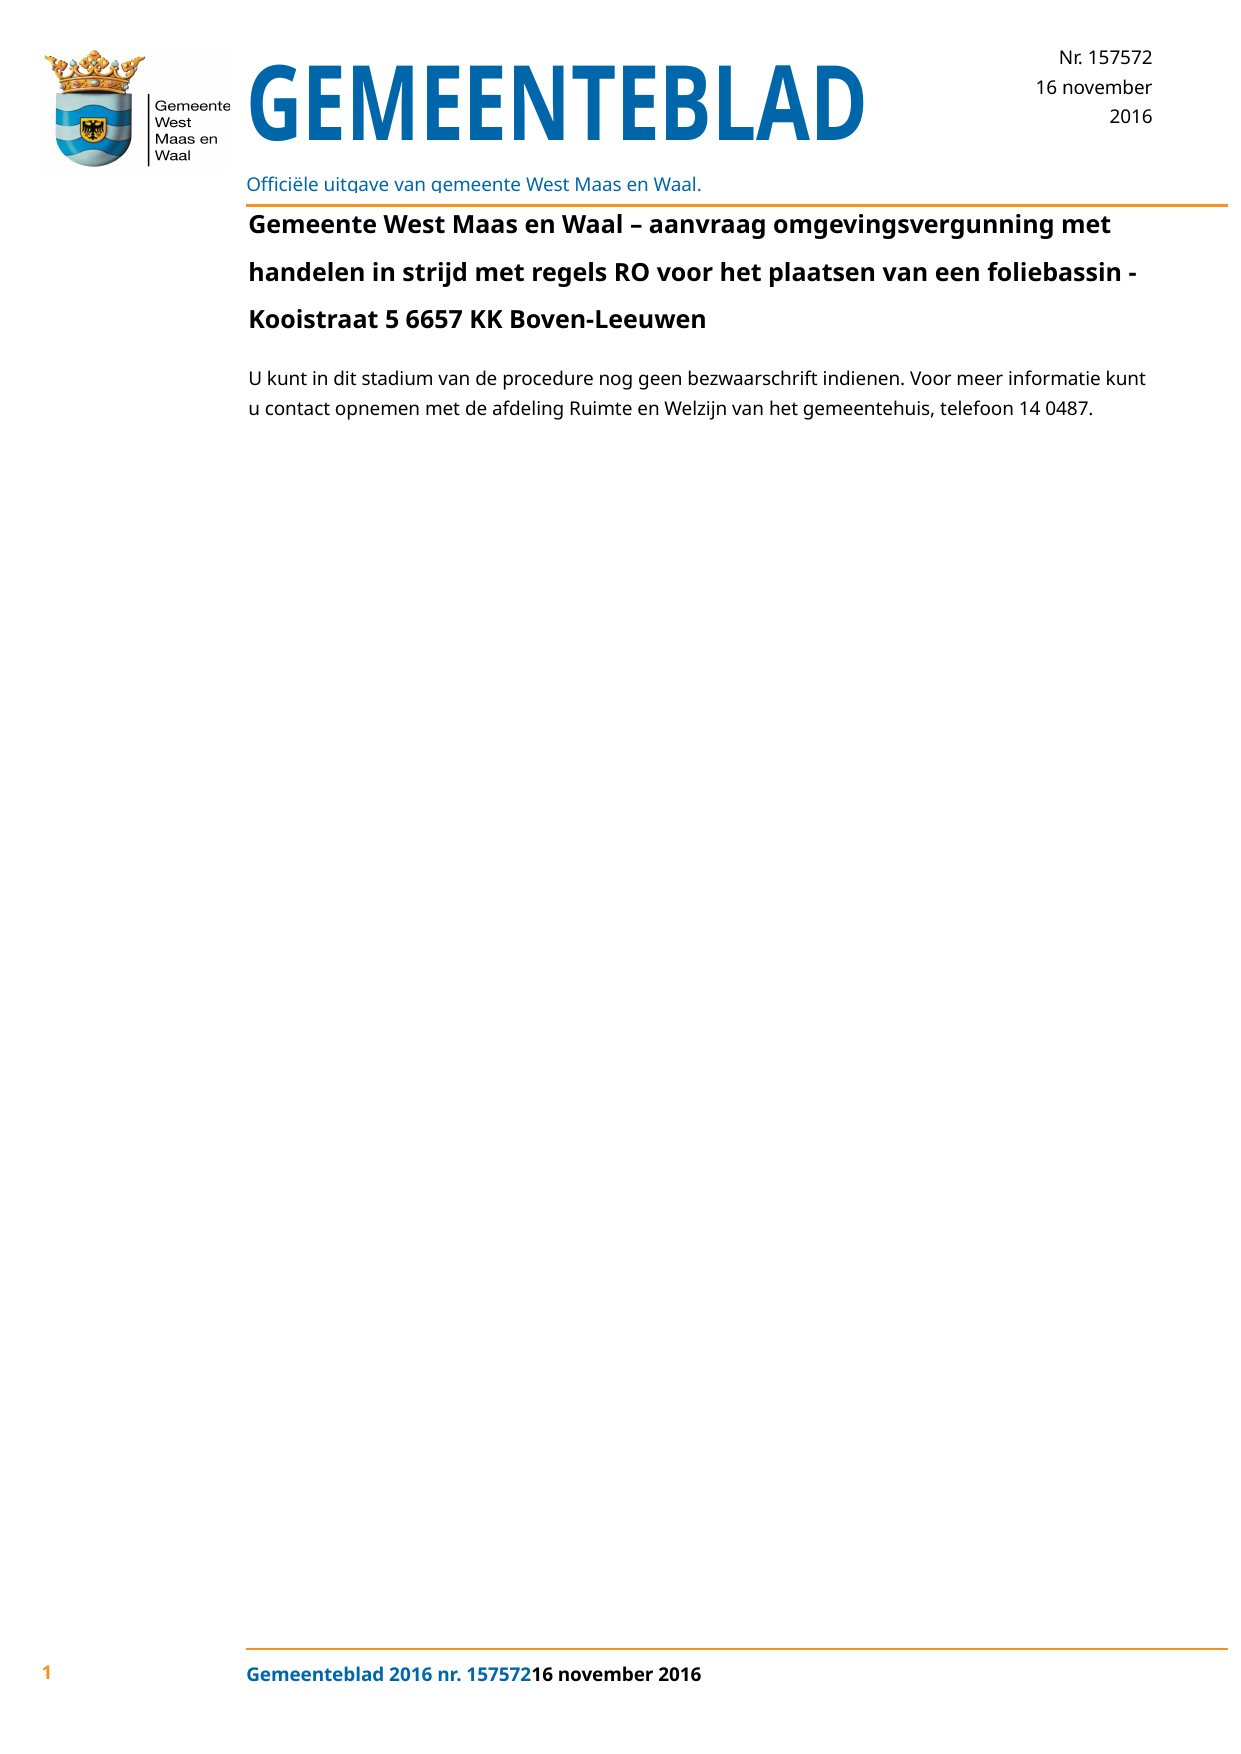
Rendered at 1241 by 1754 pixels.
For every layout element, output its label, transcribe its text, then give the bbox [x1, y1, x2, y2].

text U kunt in dit stadium van de procedure nog geen bezwaarschrift indienen. Voor meer informatie kunt u contact opnemen met de afdeling Ruimte en Welzijn van het gemeentehuis, telefoon 14 0487. [248, 366, 1152, 421]
picture [41, 47, 231, 172]
text Gemeente West Maas en Waal – aanvraag omgevingsvergunning met handelen in strijd met regels RO voor het plaatsen van een foliebassin - Kooistraat 5 6657 KK Boven-Leeuwen [248, 207, 1152, 336]
